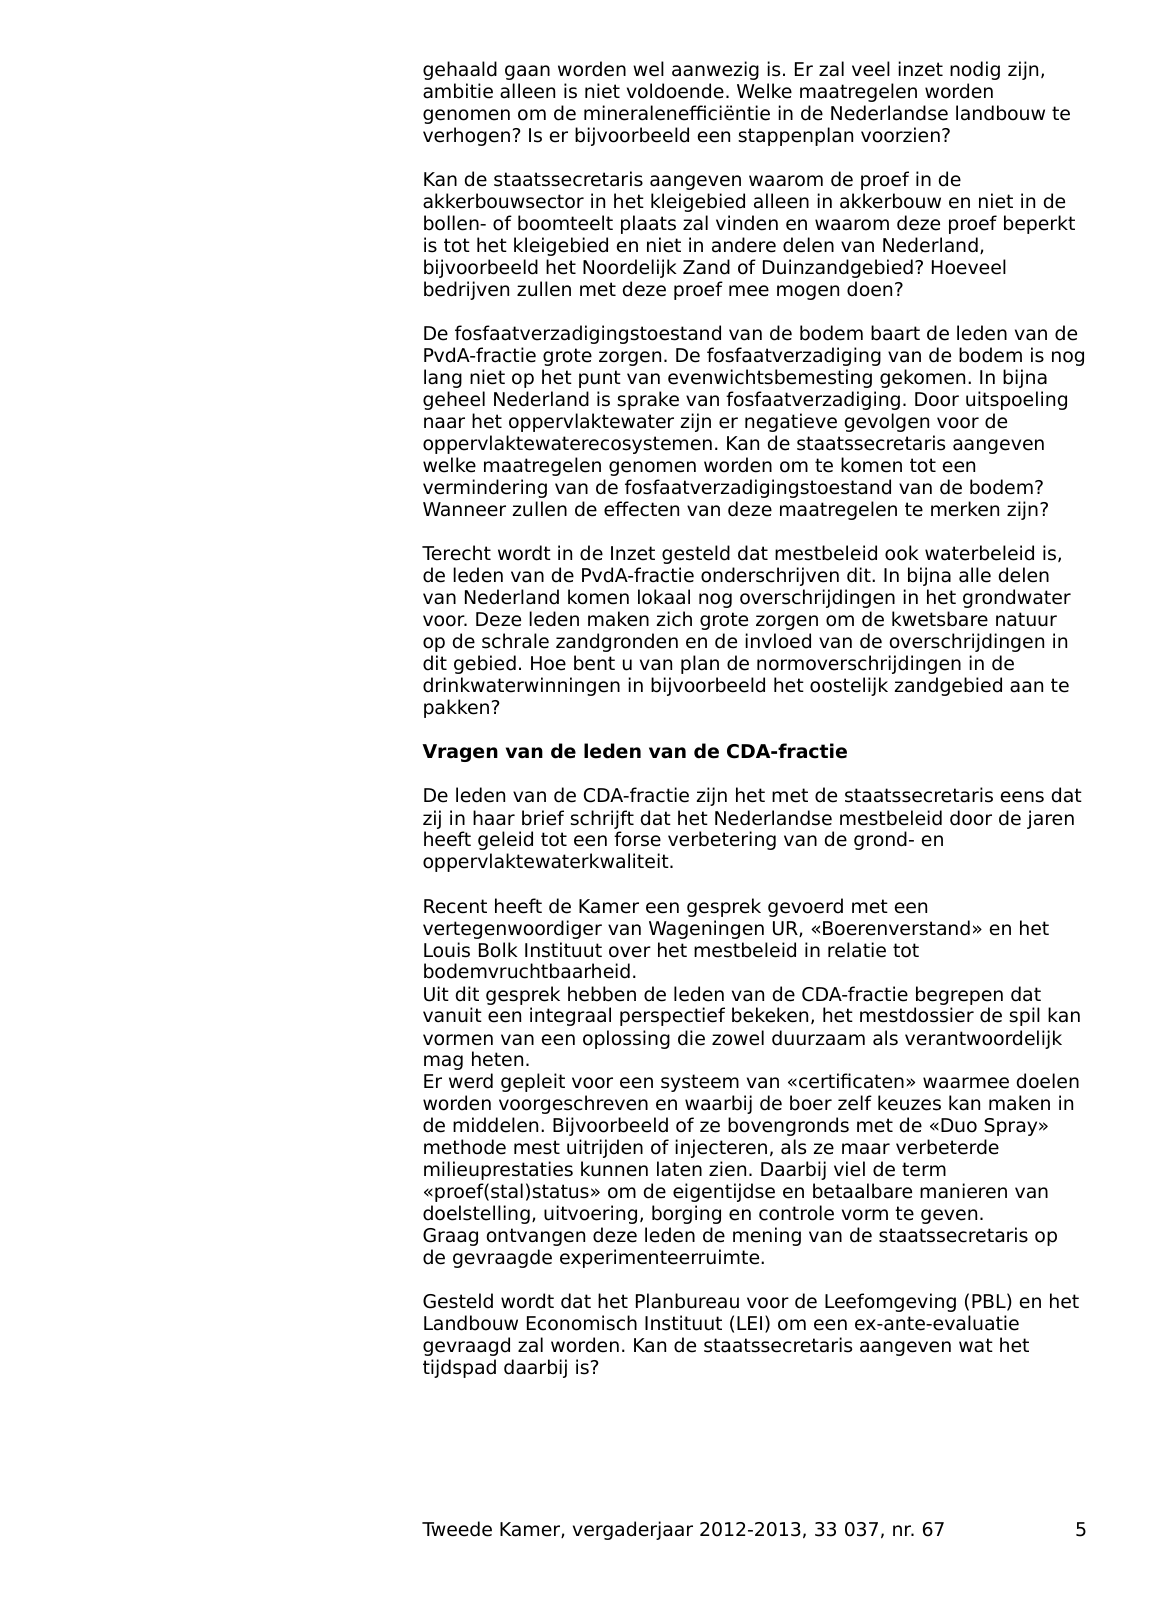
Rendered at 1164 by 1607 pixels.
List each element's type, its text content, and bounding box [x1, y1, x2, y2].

text De fosfaatverzadigingstoestand van de bodem baart de leden van de PvdA-fractie grote zorgen. De fosfaatverzadiging van de bodem is nog lang niet op het punt van evenwichtsbemesting gekomen. In bijna geheel Nederland is sprake van fosfaatverzadiging. Door uitspoeling naar het oppervlaktewater zijn er negatieve gevolgen voor de oppervlaktewaterecosystemen. Kan de staatssecretaris aangeven welke maatregelen genomen worden om te komen tot een vermindering van de fosfaatverzadigingstoestand van de bodem? Wanneer zullen de effecten van deze maatregelen te merken zijn? [422, 323, 1087, 521]
text Recent heeft de Kamer een gesprek gevoerd met een vertegenwoordiger van Wageningen UR, «Boerenverstand» en het Louis Bolk Instituut over het mestbeleid in relatie tot bodemvruchtbaarheid. [422, 896, 1087, 983]
text Terecht wordt in de Inzet gesteld dat mestbeleid ook waterbeleid is, de leden van de PvdA-fractie onderschrijven dit. In bijna alle delen van Nederland komen lokaal nog overschrijdingen in het grondwater voor. Deze leden maken zich grote zorgen om de kwetsbare natuur op de schrale zandgronden en de invloed van de overschrijdingen in dit gebied. Hoe bent u van plan de normoverschrijdingen in de drinkwaterwinningen in bijvoorbeeld het oostelijk zandgebied aan te pakken? [422, 543, 1087, 719]
text Gesteld wordt dat het Planbureau voor de Leefomgeving (PBL) en het Landbouw Economisch Instituut (LEI) om een ex-ante-evaluatie gevraagd zal worden. Kan de staatssecretaris aangeven wat het tijdspad daarbij is? [422, 1291, 1087, 1379]
subtitle Vragen van de leden van de CDA-fractie [422, 741, 1087, 763]
text De leden van de CDA-fractie zijn het met de staatssecretaris eens dat zij in haar brief schrijft dat het Nederlandse mestbeleid door de jaren heeft geleid tot een forse verbetering van de grond- en oppervlaktewaterkwaliteit. [422, 785, 1087, 873]
text Uit dit gesprek hebben de leden van de CDA-fractie begrepen dat vanuit een integraal perspectief bekeken, het mestdossier de spil kan vormen van een oplossing die zowel duurzaam als verantwoordelijk mag heten. [422, 983, 1087, 1071]
text Graag ontvangen deze leden de mening van de staatssecretaris op de gevraagde experimenteerruimte. [422, 1225, 1087, 1269]
text Kan de staatssecretaris aangeven waarom de proef in de akkerbouwsector in het kleigebied alleen in akkerbouw en niet in de bollen- of boomteelt plaats zal vinden en waarom deze proef beperkt is tot het kleigebied en niet in andere delen van Nederland, bijvoorbeeld het Noordelijk Zand of Duinzandgebied? Hoeveel bedrijven zullen met deze proef mee mogen doen? [422, 169, 1087, 301]
text gehaald gaan worden wel aanwezig is. Er zal veel inzet nodig zijn, ambitie alleen is niet voldoende. Welke maatregelen worden genomen om de mineralenefficiëntie in de Nederlandse landbouw te verhogen? Is er bijvoorbeeld een stappenplan voorzien? [422, 59, 1087, 147]
text Er werd gepleit voor een systeem van «certificaten» waarmee doelen worden voorgeschreven en waarbij de boer zelf keuzes kan maken in de middelen. Bijvoorbeeld of ze bovengronds met de «Duo Spray» methode mest uitrijden of injecteren, als ze maar verbeterde milieuprestaties kunnen laten zien. Daarbij viel de term «proef(stal)status» om de eigentijdse en betaalbare manieren van doelstelling, uitvoering, borging en controle vorm te geven. [422, 1071, 1087, 1225]
